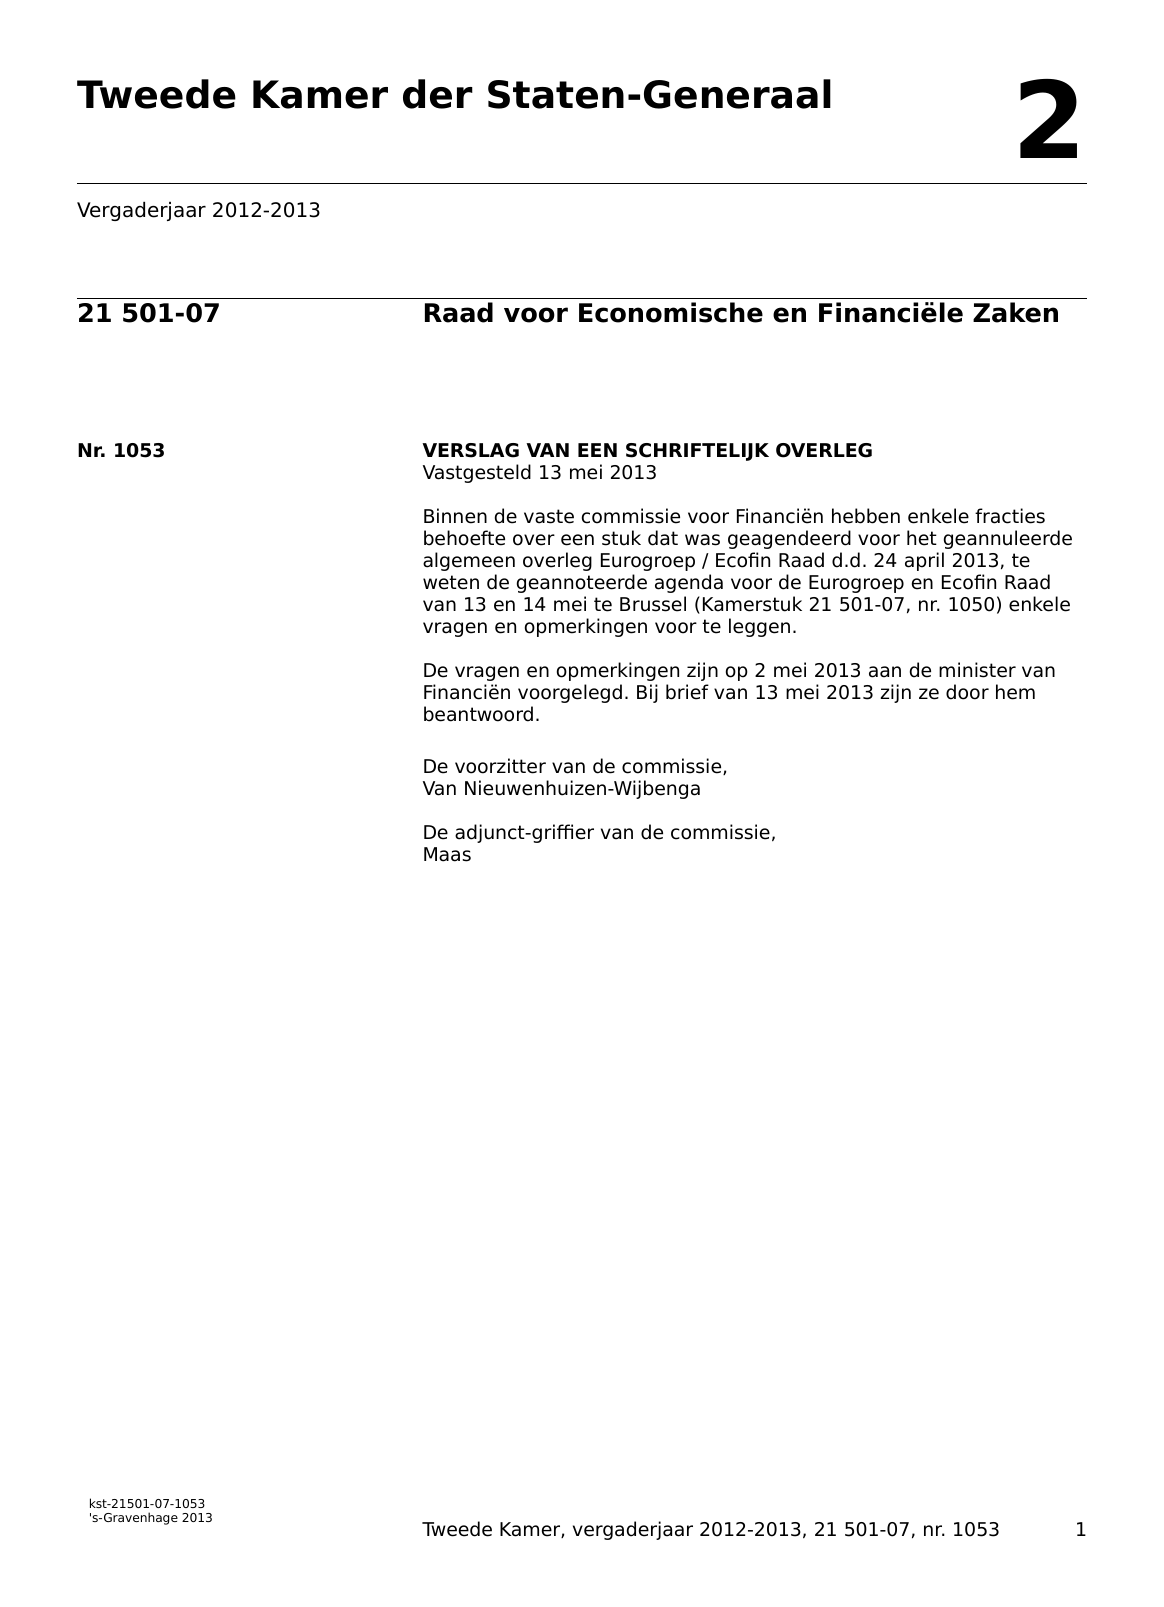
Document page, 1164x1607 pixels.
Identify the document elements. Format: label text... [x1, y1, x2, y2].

text Binnen de vaste commissie voor Financiën hebben enkele fracties behoefte over een stuk dat was geagendeerd voor het geannuleerde algemeen overleg Eurogroep / Ecofin Raad d.d. 24 april 2013, te weten de geannoteerde agenda voor de Eurogroep en Ecofin Raad van 13 en 14 mei te Brussel (Kamerstuk 21 501-07, nr. 1050) enkele vragen en opmerkingen voor te leggen. [422, 506, 1087, 638]
subtitle Nr. 1053 VERSLAG VAN EEN SCHRIFTELIJK OVERLEG [77, 440, 1087, 462]
table_header 2 [886, 59, 1087, 183]
table_header Tweede Kamer der Staten-Generaal [77, 59, 886, 183]
text Vastgesteld 13 mei 2013 [422, 462, 1087, 484]
text kst-21501-07-1053 [88, 1497, 323, 1511]
table_cell Vergaderjaar 2012-2013 [77, 184, 1087, 298]
subtitle 21 501-07 Raad voor Economische en Financiële Zaken [77, 299, 1087, 329]
text 's-Gravenhage 2013 [88, 1511, 323, 1525]
text De adjunct-griffier van de commissie, Maas [422, 822, 1087, 866]
text De vragen en opmerkingen zijn op 2 mei 2013 aan de minister van Financiën voorgelegd. Bij brief van 13 mei 2013 zijn ze door hem beantwoord. [422, 660, 1087, 726]
text De voorzitter van de commissie, Van Nieuwenhuizen-Wijbenga [422, 756, 1087, 800]
